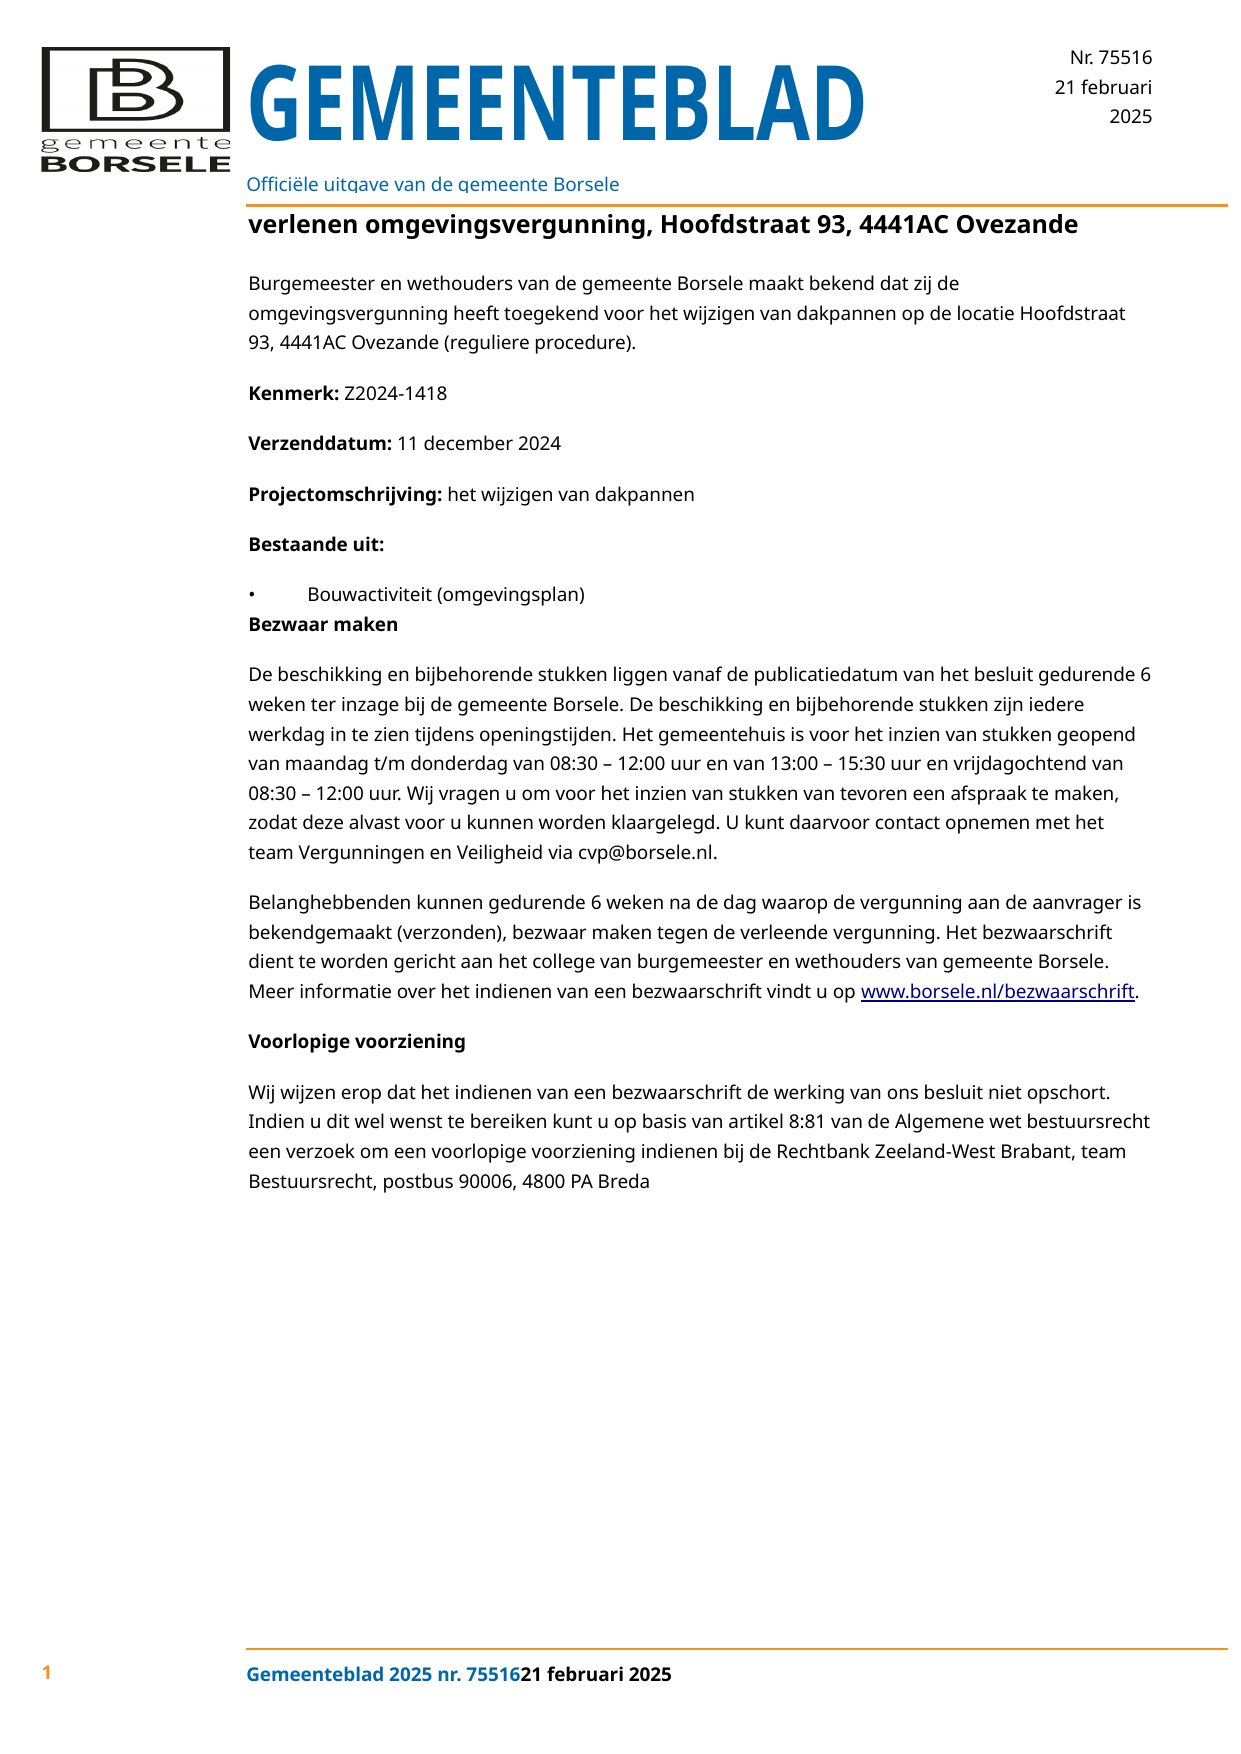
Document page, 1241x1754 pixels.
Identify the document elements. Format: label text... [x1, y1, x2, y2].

text Projectomschrijving: het wijzigen van dakpannen [248, 481, 1152, 506]
text verlenen omgevingsvergunning, Hoofdstraat 93, 4441AC Ovezande [248, 207, 1152, 241]
text Kenmerk: Z2024-1418 [248, 380, 1152, 406]
text Bezwaar maken [248, 611, 1152, 637]
text Verzenddatum: 11 december 2024 [248, 430, 1152, 456]
text Bestaande uit: [248, 531, 1152, 557]
text Burgemeester en wethouders van de gemeente Borsele maakt bekend dat zij de omgevingsvergunning heeft toegekend voor het wijzigen van dakpannen op de locatie Hoofdstraat 93, 4441AC Ovezande (reguliere procedure). [248, 270, 1152, 355]
text Wij wijzen erop dat het indienen van een bezwaarschrift de werking van ons besluit niet opschort. Indien u dit wel wenst te bereiken kunt u op basis van artikel 8:81 van de Algemene wet bestuursrecht een verzoek om een voorlopige voorziening indienen bij de Rechtbank Zeeland-West Brabant, team Bestuursrecht, postbus 90006, 4800 PA Breda [248, 1079, 1152, 1193]
list Bouwactiviteit (omgevingsplan) [248, 582, 1152, 607]
text Belanghebbenden kunnen gedurende 6 weken na de dag waarop de vergunning aan de aanvrager is bekendgemaakt (verzonden), bezwaar maken tegen de verleende vergunning. Het bezwaarschrift dient te worden gericht aan het college van burgemeester en wethouders van gemeente Borsele. Meer informatie over het indienen van een bezwaarschrift vindt u op www.borsele.nl/bezwaarschrift. [248, 889, 1152, 1004]
picture [41, 47, 231, 172]
text Voorlopige voorziening [248, 1029, 1152, 1054]
text De beschikking en bijbehorende stukken liggen vanaf de publicatiedatum van het besluit gedurende 6 weken ter inzage bij de gemeente Borsele. De beschikking en bijbehorende stukken zijn iedere werkdag in te zien tijdens openingstijden. Het gemeentehuis is voor het inzien van stukken geopend van maandag t/m donderdag van 08:30 – 12:00 uur en van 13:00 – 15:30 uur en vrijdagochtend van 08:30 – 12:00 uur. Wij vragen u om voor het inzien van stukken van tevoren een afspraak te maken, zodat deze alvast voor u kunnen worden klaargelegd. U kunt daarvoor contact opnemen met het team Vergunningen en Veiligheid via cvp@borsele.nl. [248, 662, 1152, 865]
